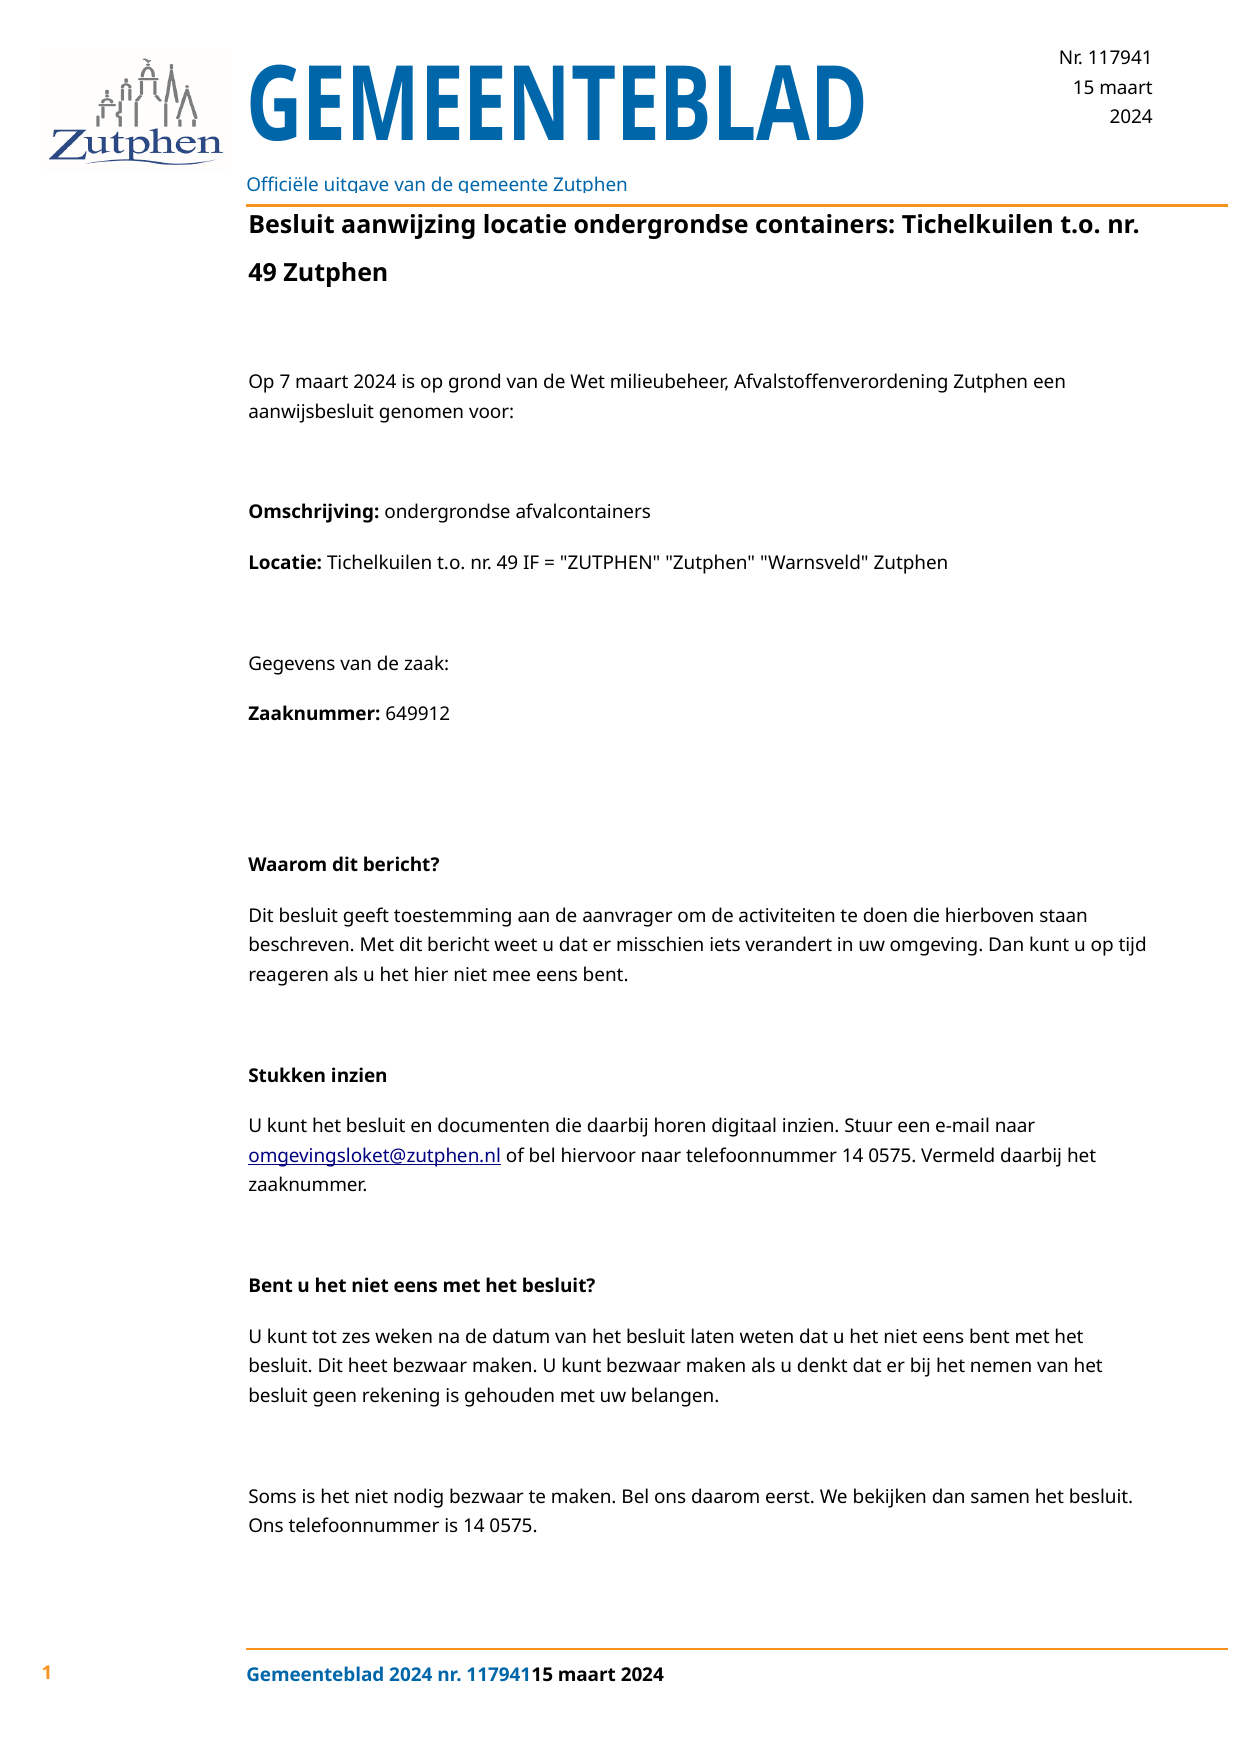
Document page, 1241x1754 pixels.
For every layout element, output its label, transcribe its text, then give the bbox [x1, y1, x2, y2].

text Bent u het niet eens met het besluit? [248, 1272, 1152, 1298]
text U kunt tot zes weken na de datum van het besluit laten weten dat u het niet eens bent met het besluit. Dit heet bezwaar maken. U kunt bezwaar maken als u denkt dat er bij het nemen van het besluit geen rekening is gehouden met uw belangen. [248, 1323, 1152, 1408]
text Zaaknummer: 649912 [248, 700, 1152, 726]
text U kunt het besluit en documenten die daarbij horen digitaal inzien. Stuur een e-mail naar omgevingsloket@zutphen.nl of bel hiervoor naar telefoonnummer 14 0575. Vermeld daarbij het zaaknummer. [248, 1112, 1152, 1197]
text Op 7 maart 2024 is op grond van de Wet milieubeheer, Afvalstoffenverordening Zutphen een aanwijsbesluit genomen voor: [248, 368, 1152, 424]
text Dit besluit geeft toestemming aan de aanvrager om de activiteiten te doen die hierboven staan beschreven. Met dit bericht weet u dat er misschien iets verandert in uw omgeving. Dan kunt u op tijd reageren als u het hier niet mee eens bent. [248, 902, 1152, 987]
text Waarom dit bericht? [248, 852, 1152, 877]
text Soms is het niet nodig bezwaar te maken. Bel ons daarom eerst. We bekijken dan samen het besluit. Ons telefoonnummer is 14 0575. [248, 1483, 1152, 1538]
picture [41, 47, 231, 172]
text Besluit aanwijzing locatie ondergrondse containers: Tichelkuilen t.o. nr. 49 Zutphen [248, 207, 1152, 288]
text Gegevens van de zaak: [248, 650, 1152, 676]
text Omschrijving: ondergrondse afvalcontainers [248, 499, 1152, 524]
text Stukken inzien [248, 1062, 1152, 1088]
text Locatie: Tichelkuilen t.o. nr. 49 IF = "ZUTPHEN" "Zutphen" "Warnsveld" Zutphen [248, 549, 1152, 575]
